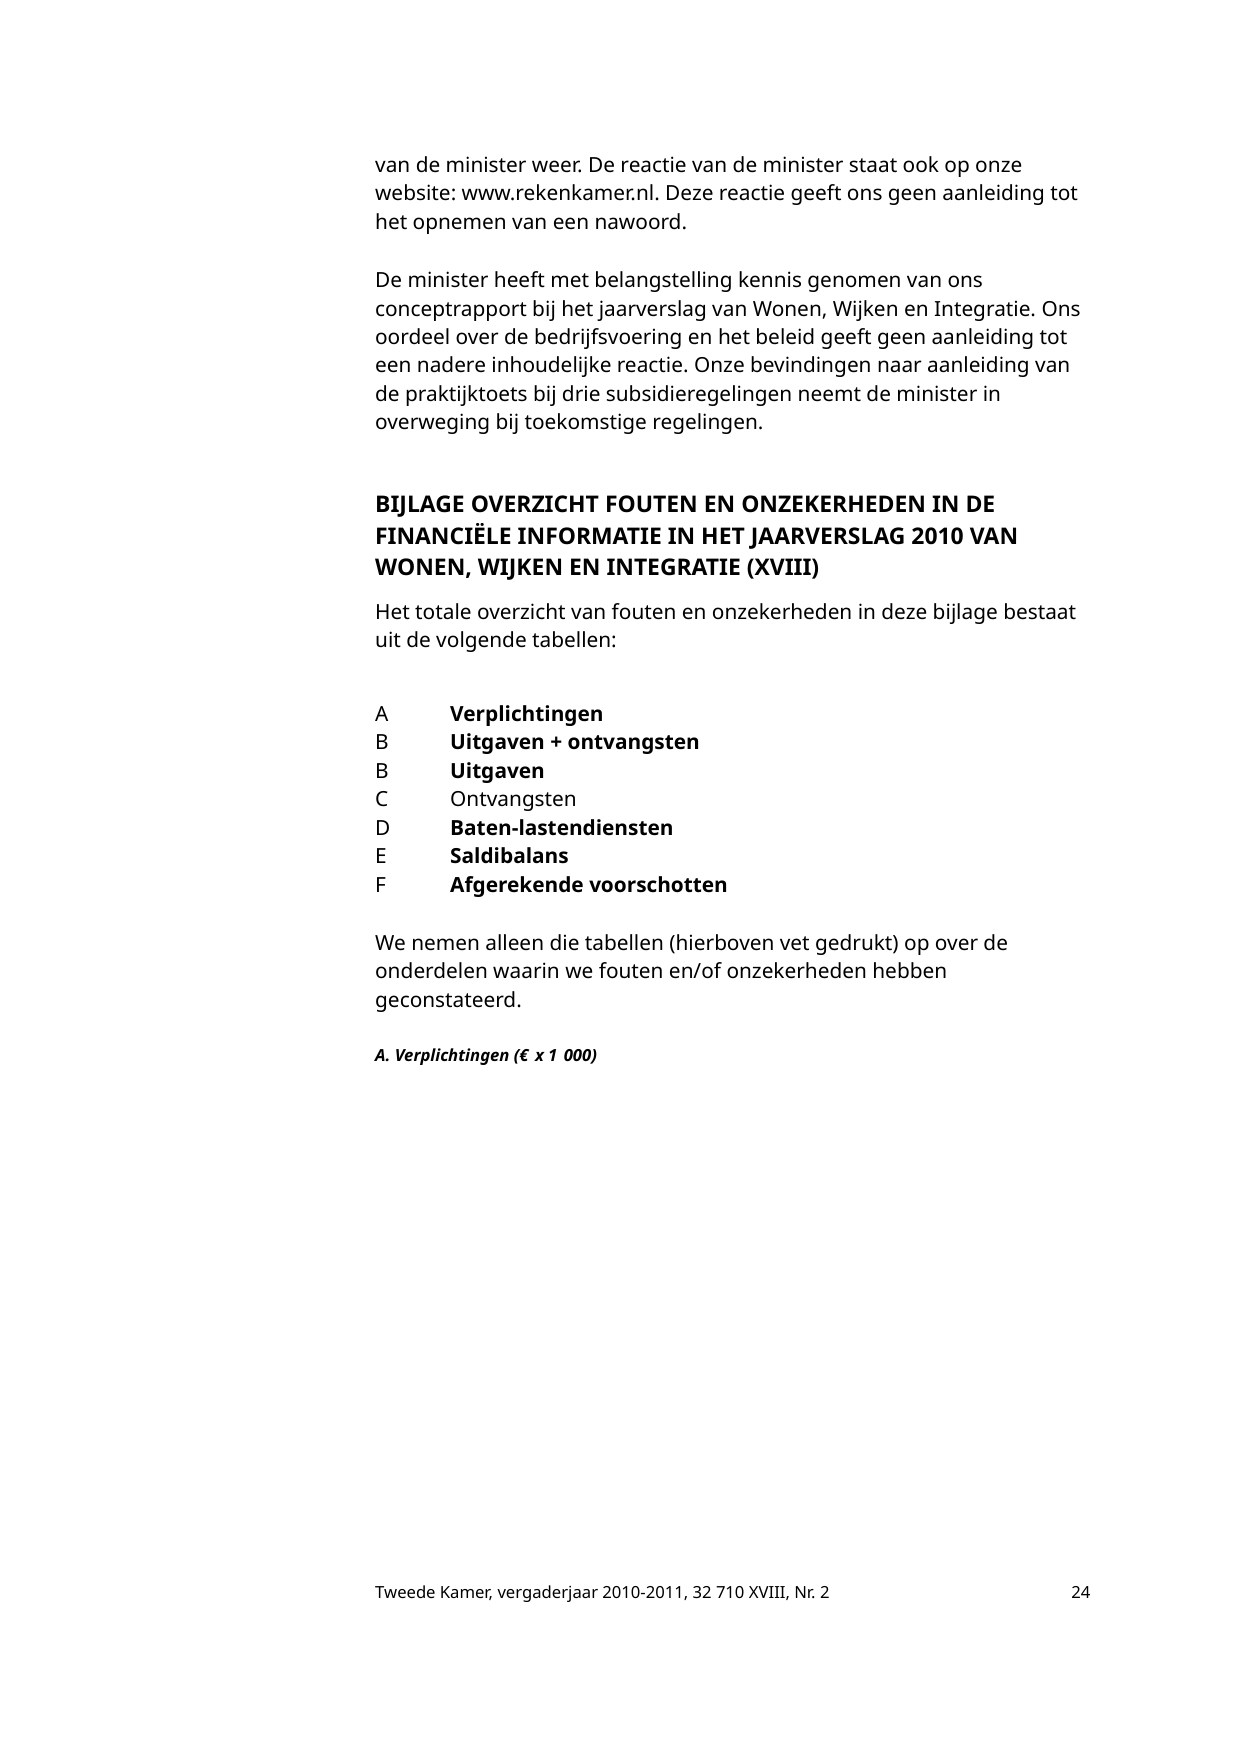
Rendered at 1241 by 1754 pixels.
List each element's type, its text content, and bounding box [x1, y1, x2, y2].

text De minister heeft met belangstelling kennis genomen van ons conceptrapport bij het jaarverslag van Wonen, Wijken en Integratie. Ons oordeel over de bedrijfsvoering en het beleid geeft geen aanleiding tot een nadere inhoudelijke reactie. Onze bevindingen naar aanleiding van de praktijktoets bij drie subsidieregelingen neemt de minister in overweging bij toekomstige regelingen. [375, 265, 1090, 436]
list Baten-lastendiensten [375, 813, 1090, 841]
list Uitgaven [375, 756, 1090, 784]
list Saldibalans [375, 841, 1090, 870]
list Ontvangsten [375, 784, 1090, 813]
text Het totale overzicht van fouten en onzekerheden in deze bijlage bestaat uit de volgende tabellen: [375, 597, 1090, 654]
text We nemen alleen die tabellen (hierboven vet gedrukt) op over de onderdelen waarin we fouten en/of onzekerheden hebben geconstateerd. [375, 928, 1090, 1013]
list Uitgaven + ontvangsten [375, 727, 1090, 756]
list Afgerekende voorschotten [375, 870, 1090, 898]
text van de minister weer. De reactie van de minister staat ook op onze website: www.rekenkamer.nl. Deze reactie geeft ons geen aanleiding tot het opnemen van een nawoord. [375, 150, 1090, 235]
subtitle BIJLAGE OVERZICHT FOUTEN EN ONZEKERHEDEN IN DE FINANCIËLE INFORMATIE IN HET JAARVERSLAG 2010 VAN WONEN, WIJKEN EN INTEGRATIE (XVIII) [375, 488, 1090, 582]
list Verplichtingen [375, 699, 1090, 727]
text A. Verplichtingen (€ x 1 000) [375, 1043, 1090, 1066]
